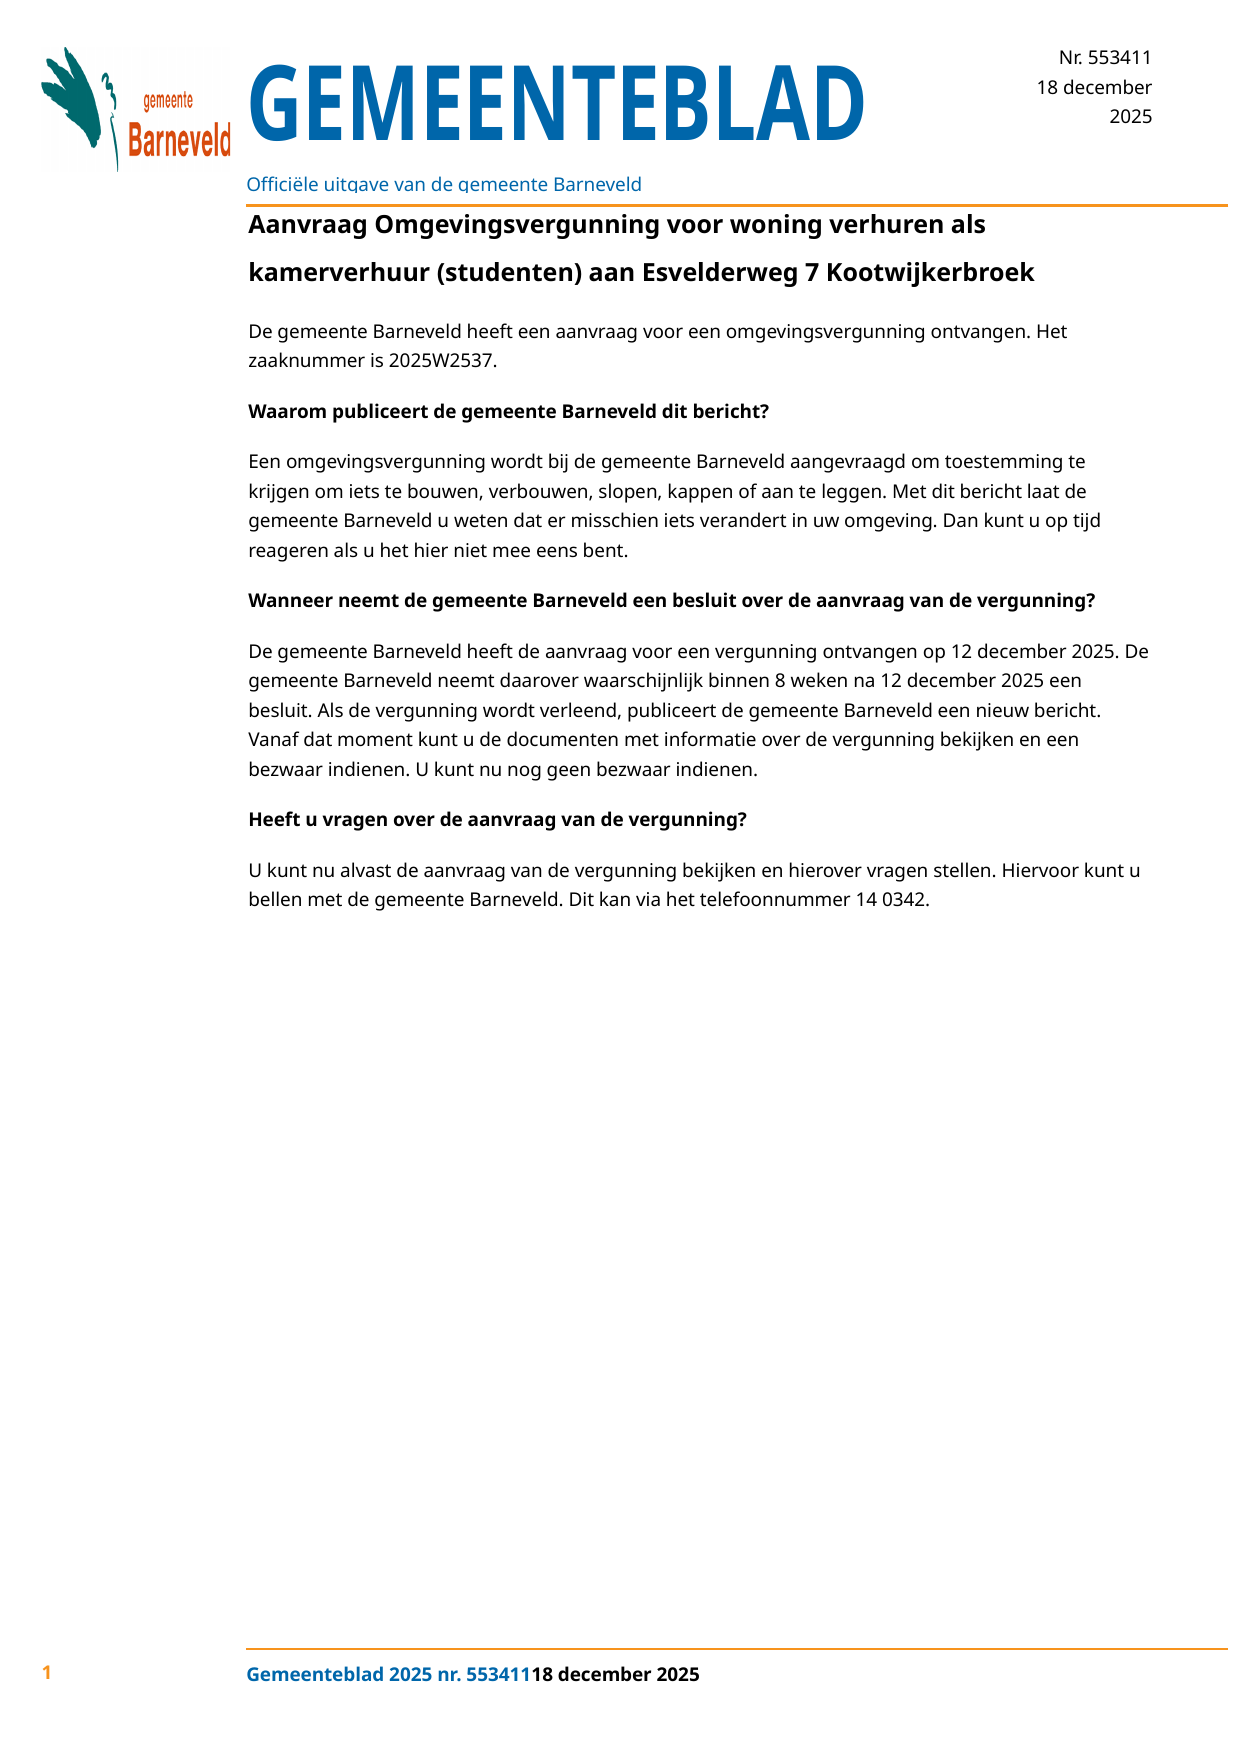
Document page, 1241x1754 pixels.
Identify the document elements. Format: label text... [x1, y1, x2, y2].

text Heeft u vragen over de aanvraag van de vergunning? [248, 807, 1152, 832]
text De gemeente Barneveld heeft een aanvraag voor een omgevingsvergunning ontvangen. Het zaaknummer is 2025W2537. [248, 318, 1152, 373]
text De gemeente Barneveld heeft de aanvraag voor een vergunning ontvangen op 12 december 2025. De gemeente Barneveld neemt daarover waarschijnlijk binnen 8 weken na 12 december 2025 een besluit. Als de vergunning wordt verleend, publiceert de gemeente Barneveld een nieuw bericht. Vanaf dat moment kunt u de documenten met informatie over de vergunning bekijken en een bezwaar indienen. U kunt nu nog geen bezwaar indienen. [248, 638, 1152, 782]
text U kunt nu alvast de aanvraag van de vergunning bekijken en hierover vragen stellen. Hiervoor kunt u bellen met de gemeente Barneveld. Dit kan via het telefoonnummer 14 0342. [248, 857, 1152, 912]
text Wanneer neemt de gemeente Barneveld een besluit over de aanvraag van de vergunning? [248, 587, 1152, 613]
text Aanvraag Omgevingsvergunning voor woning verhuren als kamerverhuur (studenten) aan Esvelderweg 7 Kootwijkerbroek [248, 207, 1152, 288]
text Een omgevingsvergunning wordt bij de gemeente Barneveld aangevraagd om toestemming te krijgen om iets te bouwen, verbouwen, slopen, kappen of aan te leggen. Met dit bericht laat de gemeente Barneveld u weten dat er misschien iets verandert in uw omgeving. Dan kunt u op tijd reageren als u het hier niet mee eens bent. [248, 448, 1152, 563]
text Waarom publiceert de gemeente Barneveld dit bericht? [248, 398, 1152, 424]
picture [41, 47, 231, 172]
